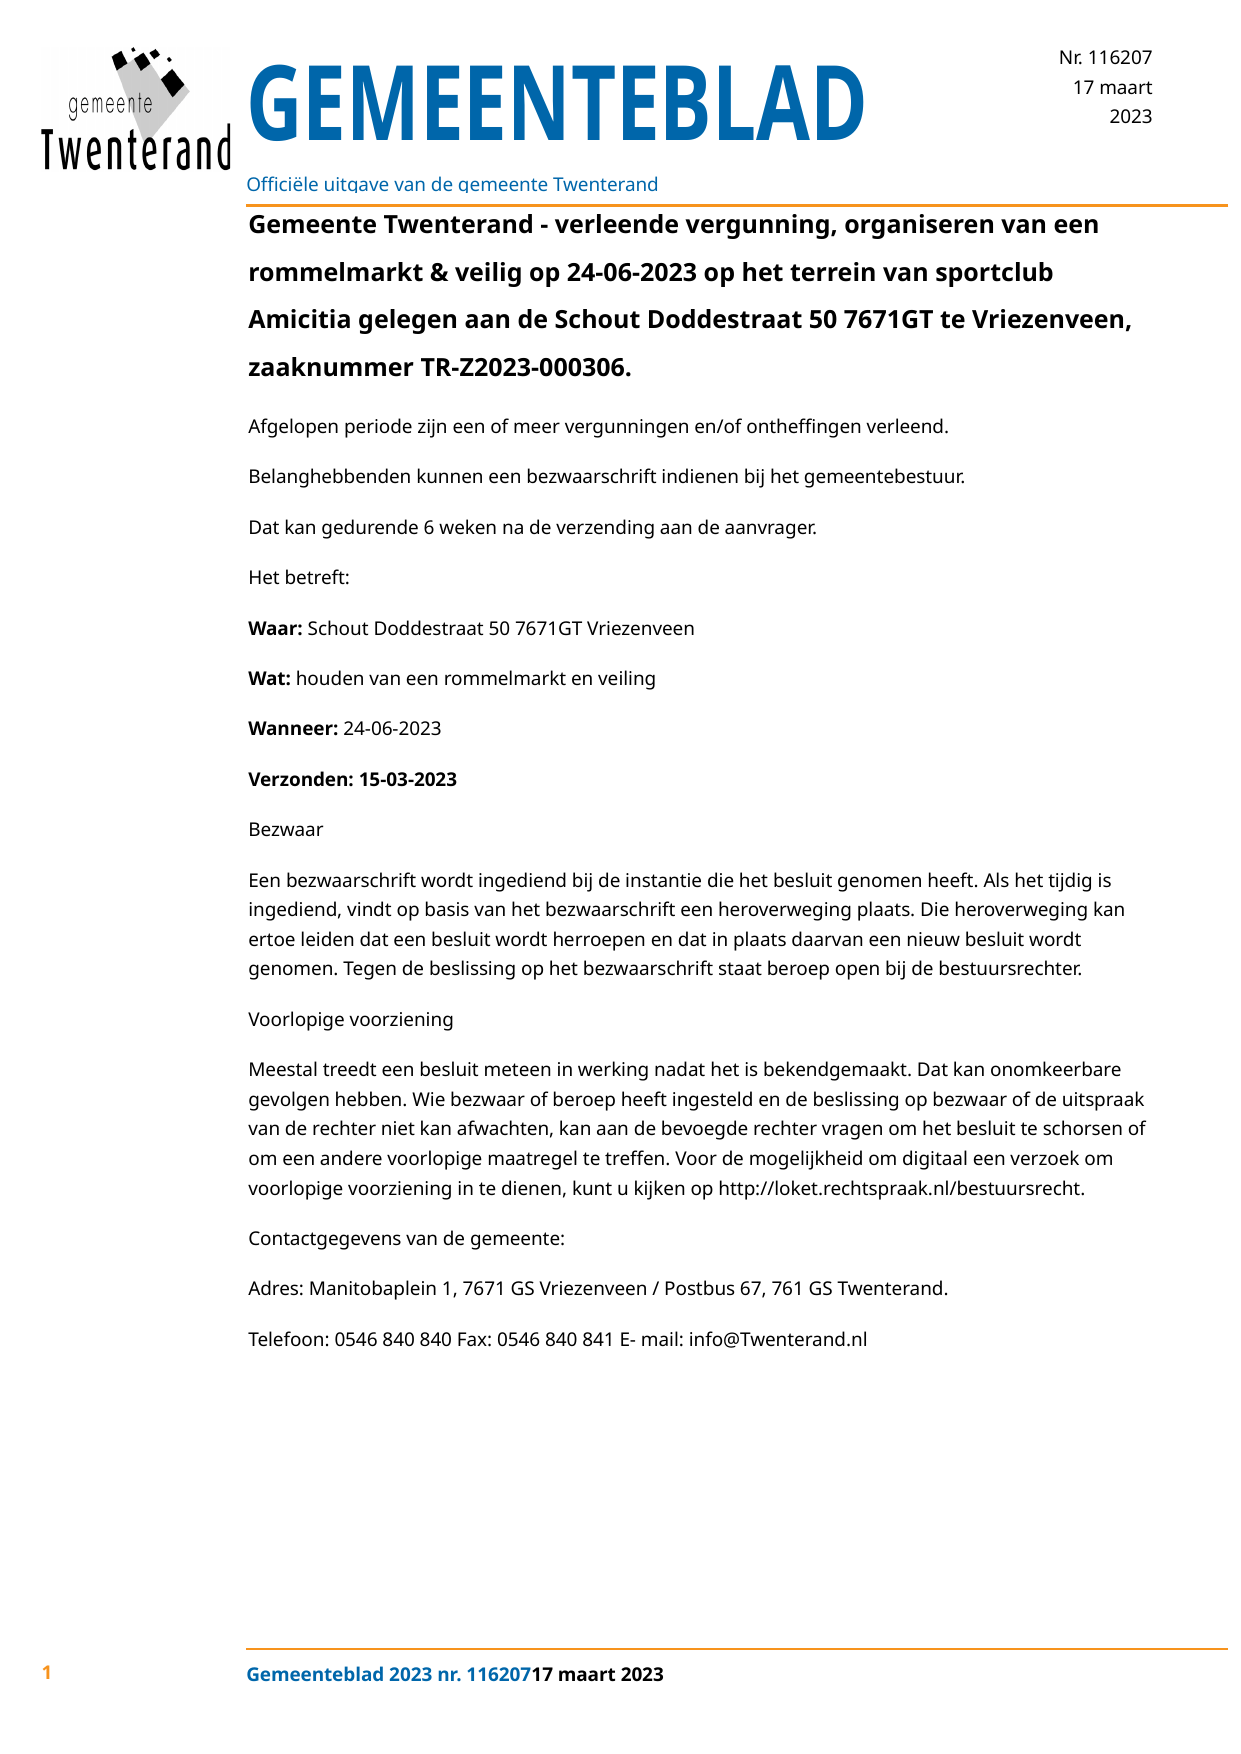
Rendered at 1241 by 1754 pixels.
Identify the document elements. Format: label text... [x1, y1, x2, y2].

text Voorlopige voorziening [248, 1006, 1152, 1032]
text Gemeente Twenterand - verleende vergunning, organiseren van een rommelmarkt & veilig op 24-06-2023 op het terrein van sportclub Amicitia gelegen aan de Schout Doddestraat 50 7671GT te Vriezenveen, zaaknummer TR-Z2023-000306. [248, 207, 1152, 384]
text Contactgegevens van de gemeente: [248, 1225, 1152, 1251]
text Dat kan gedurende 6 weken na de verzending aan de aanvrager. [248, 514, 1152, 540]
text Bezwaar [248, 816, 1152, 842]
text Wat: houden van een rommelmarkt en veiling [248, 665, 1152, 691]
text Telefoon: 0546 840 840 Fax: 0546 840 841 E- mail: info@Twenterand.nl [248, 1326, 1152, 1352]
text Adres: Manitobaplein 1, 7671 GS Vriezenveen / Postbus 67, 761 GS Twenterand. [248, 1276, 1152, 1301]
text Meestal treedt een besluit meteen in werking nadat het is bekendgemaakt. Dat kan onomkeerbare gevolgen hebben. Wie bezwaar of beroep heeft ingesteld en de beslissing op bezwaar of de uitspraak van de rechter niet kan afwachten, kan aan de bevoegde rechter vragen om het besluit te schorsen of om een andere voorlopige maatregel te treffen. Voor de mogelijkheid om digitaal een verzoek om voorlopige voorziening in te dienen, kunt u kijken op http://loket.rechtspraak.nl/bestuursrecht. [248, 1056, 1152, 1201]
text Een bezwaarschrift wordt ingediend bij de instantie die het besluit genomen heeft. Als het tijdig is ingediend, vindt op basis van het bezwaarschrift een heroverweging plaats. Die heroverweging kan ertoe leiden dat een besluit wordt herroepen en dat in plaats daarvan een nieuw besluit wordt genomen. Tegen de beslissing op het bezwaarschrift staat beroep open bij de bestuursrechter. [248, 867, 1152, 981]
text Wanneer: 24-06-2023 [248, 716, 1152, 741]
text Waar: Schout Doddestraat 50 7671GT Vriezenveen [248, 615, 1152, 641]
picture [41, 47, 231, 172]
text Belanghebbenden kunnen een bezwaarschrift indienen bij het gemeentebestuur. [248, 463, 1152, 489]
text Verzonden: 15-03-2023 [248, 766, 1152, 792]
text Afgelopen periode zijn een of meer vergunningen en/of ontheffingen verleend. [248, 413, 1152, 439]
text Het betreft: [248, 564, 1152, 590]
